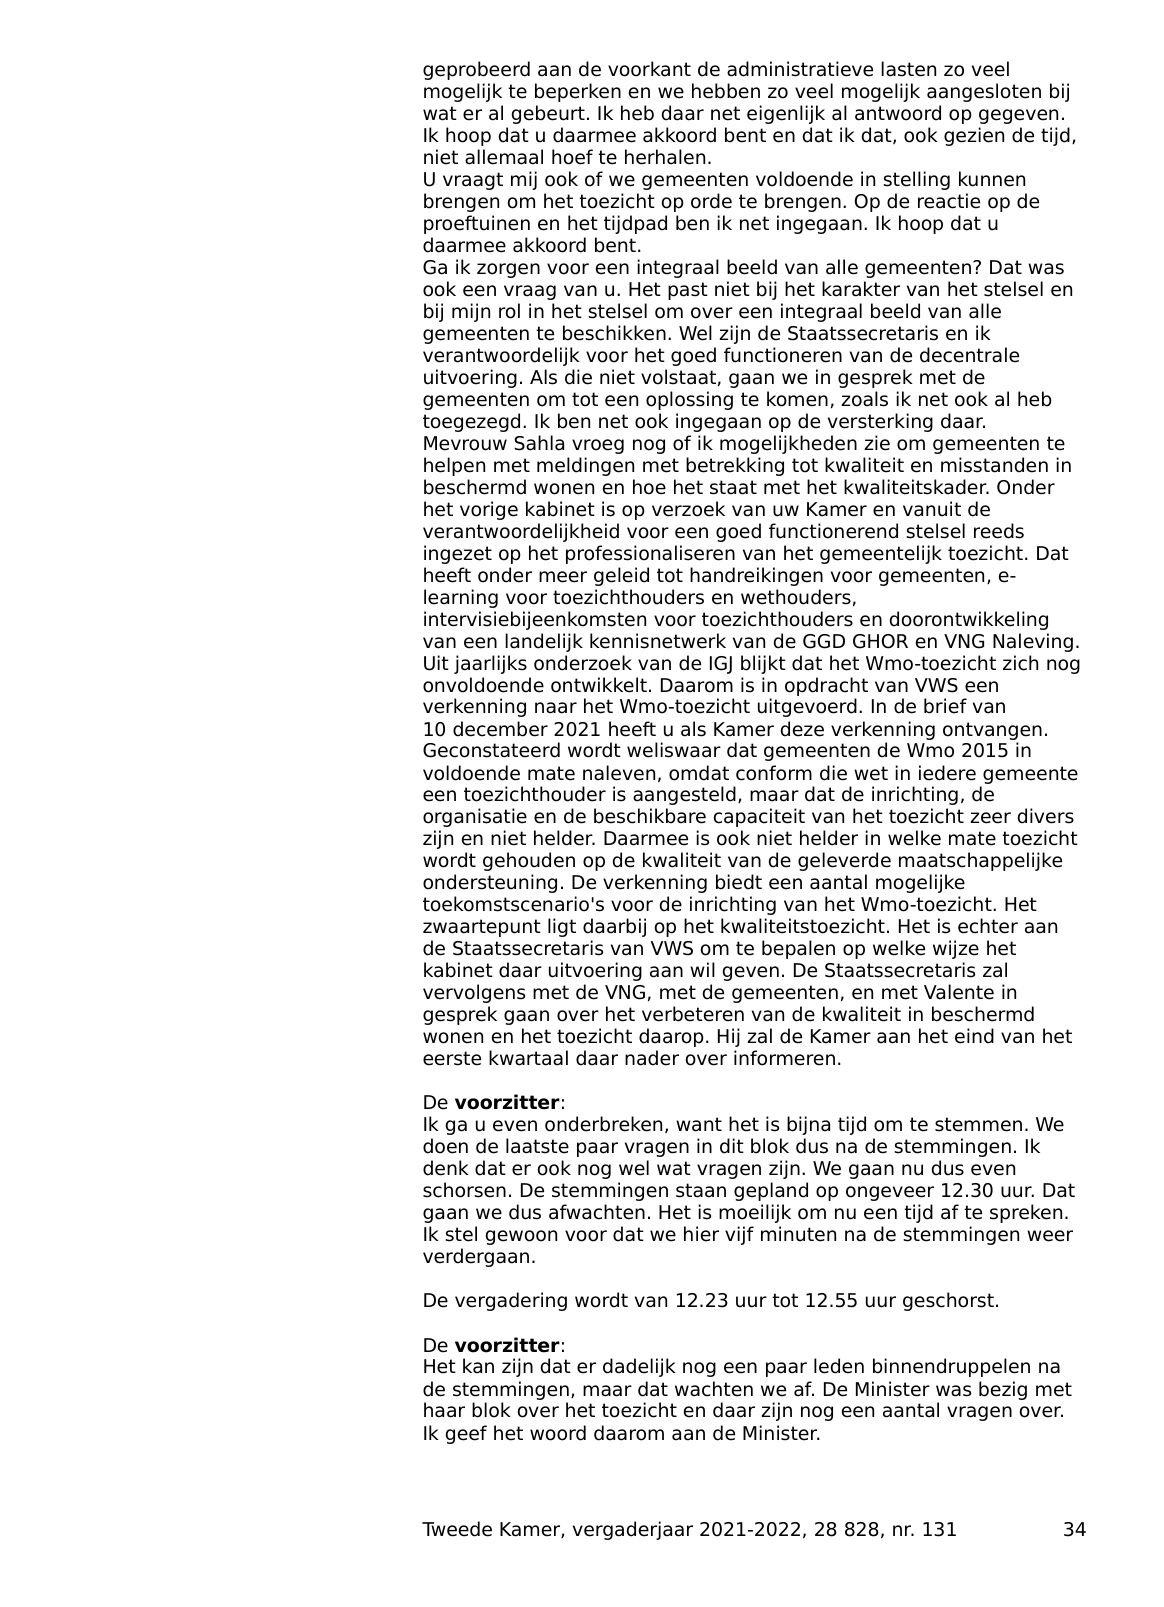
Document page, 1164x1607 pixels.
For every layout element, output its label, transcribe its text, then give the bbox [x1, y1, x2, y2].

text Het kan zijn dat er dadelijk nog een paar leden binnendruppelen na de stemmingen, maar dat wachten we af. De Minister was bezig met haar blok over het toezicht en daar zijn nog een aantal vragen over. Ik geef het woord daarom aan de Minister. [422, 1356, 1087, 1444]
text Mevrouw Sahla vroeg nog of ik mogelijkheden zie om gemeenten te helpen met meldingen met betrekking tot kwaliteit en misstanden in beschermd wonen en hoe het staat met het kwaliteitskader. Onder het vorige kabinet is op verzoek van uw Kamer en vanuit de verantwoordelijkheid voor een goed functionerend stelsel reeds ingezet op het professionaliseren van het gemeentelijk toezicht. Dat heeft onder meer geleid tot handreikingen voor gemeenten, e-learning voor toezichthouders en wethouders, intervisiebijeenkomsten voor toezichthouders en doorontwikkeling van een landelijk kennisnetwerk van de GGD GHOR en VNG Naleving. Uit jaarlijks onderzoek van de IGJ blijkt dat het Wmo-toezicht zich nog onvoldoende ontwikkelt. Daarom is in opdracht van VWS een verkenning naar het Wmo-toezicht uitgevoerd. In de brief van 10 december 2021 heeft u als Kamer deze verkenning ontvangen. Geconstateerd wordt weliswaar dat gemeenten de Wmo 2015 in voldoende mate naleven, omdat conform die wet in iedere gemeente een toezichthouder is aangesteld, maar dat de inrichting, de organisatie en de beschikbare capaciteit van het toezicht zeer divers zijn en niet helder. Daarmee is ook niet helder in welke mate toezicht wordt gehouden op de kwaliteit van de geleverde maatschappelijke ondersteuning. De verkenning biedt een aantal mogelijke toekomstscenario's voor de inrichting van het Wmo-toezicht. Het zwaartepunt ligt daarbij op het kwaliteitstoezicht. Het is echter aan de Staatssecretaris van VWS om te bepalen op welke wijze het kabinet daar uitvoering aan wil geven. De Staatssecretaris zal vervolgens met de VNG, met de gemeenten, en met Valente in gesprek gaan over het verbeteren van de kwaliteit in beschermd wonen en het toezicht daarop. Hij zal de Kamer aan het eind van het eerste kwartaal daar nader over informeren. [422, 433, 1087, 1070]
text De voorzitter: [422, 1334, 1087, 1356]
text geprobeerd aan de voorkant de administratieve lasten zo veel mogelijk te beperken en we hebben zo veel mogelijk aangesloten bij wat er al gebeurt. Ik heb daar net eigenlijk al antwoord op gegeven. Ik hoop dat u daarmee akkoord bent en dat ik dat, ook gezien de tijd, niet allemaal hoef te herhalen. [422, 59, 1087, 169]
text De vergadering wordt van 12.23 uur tot 12.55 uur geschorst. [422, 1290, 1087, 1312]
text U vraagt mij ook of we gemeenten voldoende in stelling kunnen brengen om het toezicht op orde te brengen. Op de reactie op de proeftuinen en het tijdpad ben ik net ingegaan. Ik hoop dat u daarmee akkoord bent. [422, 169, 1087, 257]
text Ga ik zorgen voor een integraal beeld van alle gemeenten? Dat was ook een vraag van u. Het past niet bij het karakter van het stelsel en bij mijn rol in het stelsel om over een integraal beeld van alle gemeenten te beschikken. Wel zijn de Staatssecretaris en ik verantwoordelijk voor het goed functioneren van de decentrale uitvoering. Als die niet volstaat, gaan we in gesprek met de gemeenten om tot een oplossing te komen, zoals ik net ook al heb toegezegd. Ik ben net ook ingegaan op de versterking daar. [422, 257, 1087, 433]
text De voorzitter: [422, 1092, 1087, 1114]
text Ik ga u even onderbreken, want het is bijna tijd om te stemmen. We doen de laatste paar vragen in dit blok dus na de stemmingen. Ik denk dat er ook nog wel wat vragen zijn. We gaan nu dus even schorsen. De stemmingen staan gepland op ongeveer 12.30 uur. Dat gaan we dus afwachten. Het is moeilijk om nu een tijd af te spreken. Ik stel gewoon voor dat we hier vijf minuten na de stemmingen weer verdergaan. [422, 1114, 1087, 1268]
